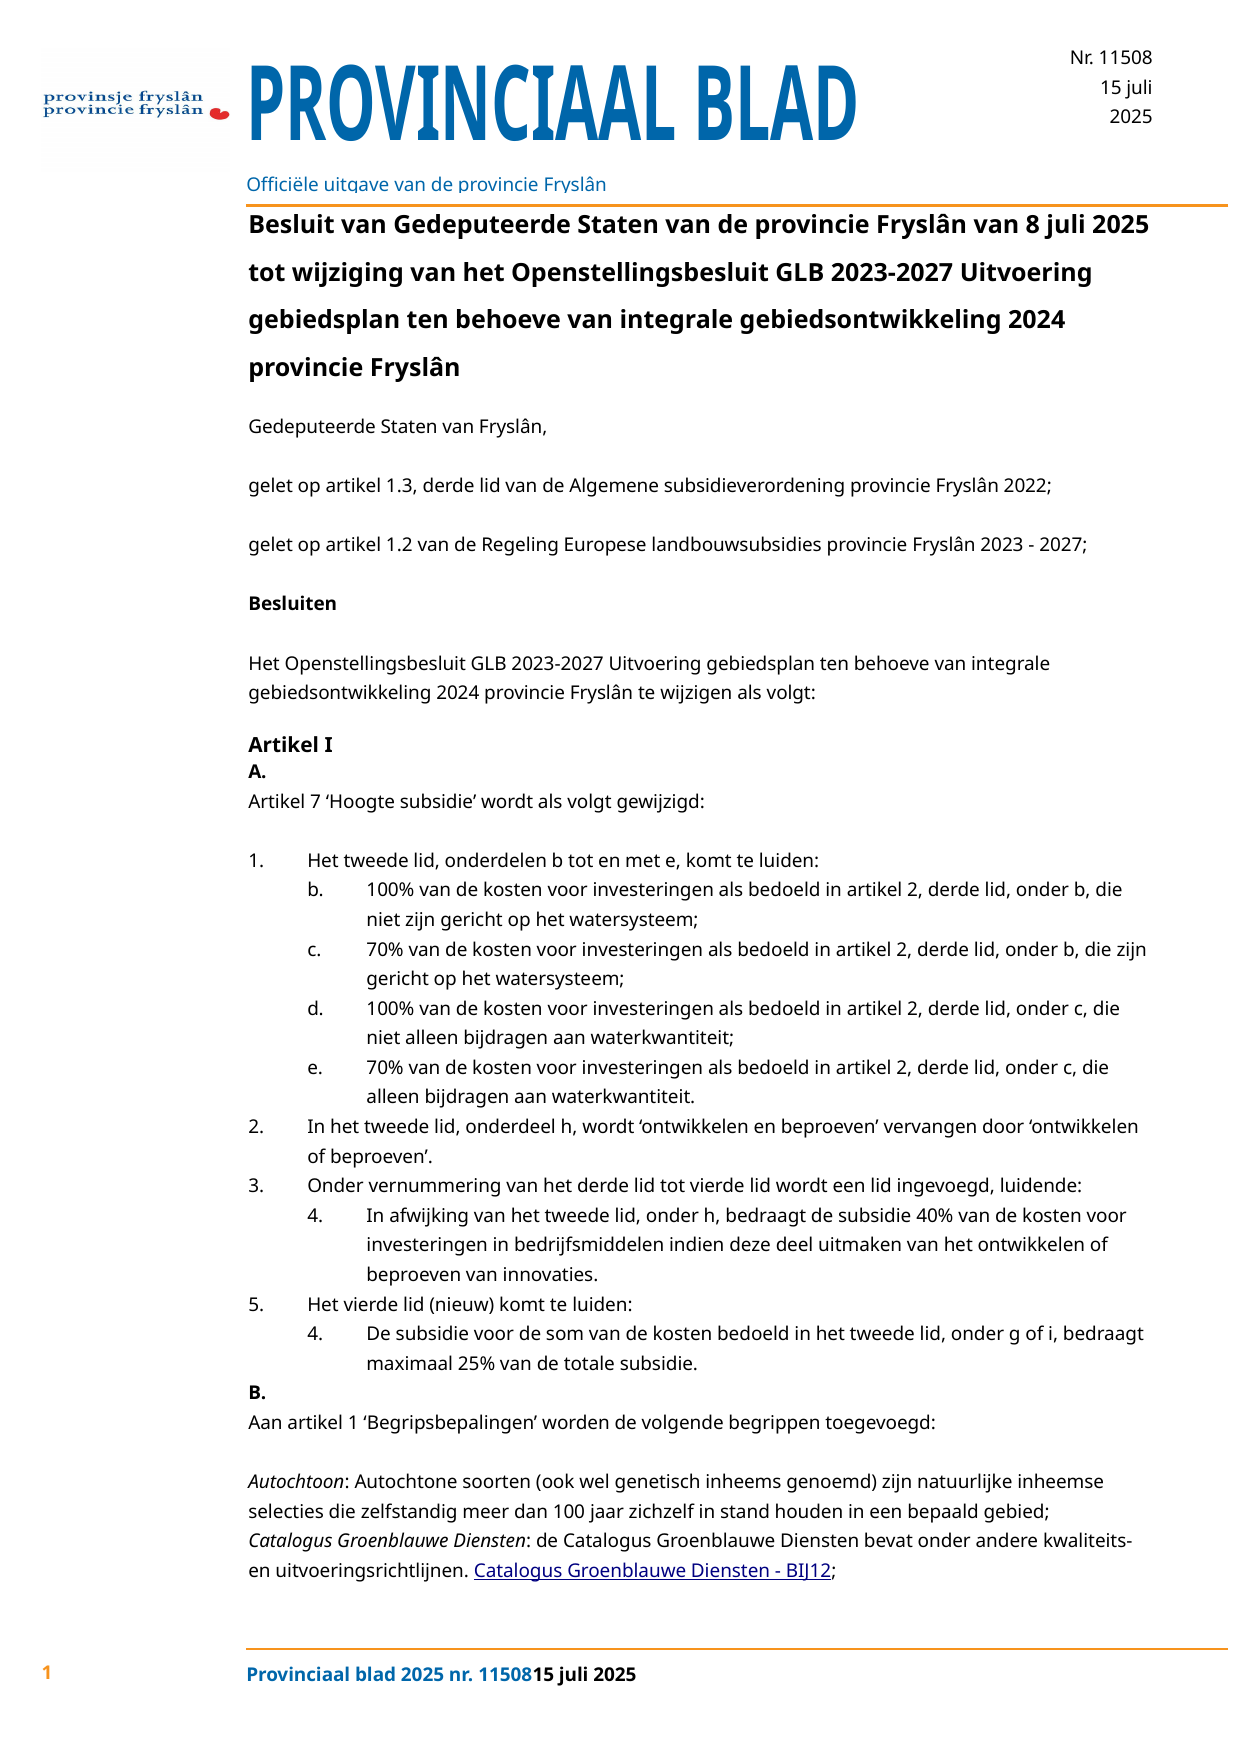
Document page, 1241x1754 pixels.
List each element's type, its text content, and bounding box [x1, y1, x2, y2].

list Het vierde lid (nieuw) komt te luiden: [248, 1291, 1152, 1316]
list In afwijking van het tweede lid, onder h, bedraagt de subsidie 40% van de kosten voor investeringen in bedrijfsmiddelen indien deze deel uitmaken van het ontwikkelen of beproeven van innovaties. [307, 1202, 1152, 1287]
list 70% van de kosten voor investeringen als bedoeld in artikel 2, derde lid, onder c, die alleen bijdragen aan waterkwantiteit. [307, 1054, 1152, 1109]
list Het tweede lid, onderdelen b tot en met e, komt te luiden: [248, 847, 1152, 873]
text Autochtoon: Autochtone soorten (ook wel genetisch inheems genoemd) zijn natuurlijke inheemse selecties die zelfstandig meer dan 100 jaar zichzelf in stand houden in een bepaald gebied; [248, 1468, 1152, 1523]
text Catalogus Groenblauwe Diensten: de Catalogus Groenblauwe Diensten bevat onder andere kwaliteits- en uitvoeringsrichtlijnen. Catalogus Groenblauwe Diensten - BIJ12; [248, 1527, 1152, 1583]
text Besluiten [248, 591, 1152, 616]
text gelet op artikel 1.2 van de Regeling Europese landbouwsubsidies provincie Fryslân 2023 - 2027; [248, 531, 1152, 557]
text Besluit van Gedeputeerde Staten van de provincie Fryslân van 8 juli 2025 tot wijziging van het Openstellingsbesluit GLB 2023-2027 Uitvoering gebiedsplan ten behoeve van integrale gebiedsontwikkeling 2024 provincie Fryslân [248, 207, 1152, 384]
text gelet op artikel 1.3, derde lid van de Algemene subsidieverordening provincie Fryslân 2022; [248, 472, 1152, 498]
text A. [248, 758, 1152, 784]
picture [41, 47, 231, 172]
list In het tweede lid, onderdeel h, wordt ‘ontwikkelen en beproeven’ vervangen door ‘ontwikkelen of beproeven’. [248, 1113, 1152, 1168]
list 70% van de kosten voor investeringen als bedoeld in artikel 2, derde lid, onder b, die zijn gericht op het watersysteem; [307, 936, 1152, 991]
text Aan artikel 1 ‘Begripsbepalingen’ worden de volgende begrippen toegevoegd: [248, 1409, 1152, 1435]
text Artikel 7 ‘Hoogte subsidie’ wordt als volgt gewijzigd: [248, 788, 1152, 813]
text Het Openstellingsbesluit GLB 2023-2027 Uitvoering gebiedsplan ten behoeve van integrale gebiedsontwikkeling 2024 provincie Fryslân te wijzigen als volgt: [248, 650, 1152, 705]
text B. [248, 1379, 1152, 1405]
list 100% van de kosten voor investeringen als bedoeld in artikel 2, derde lid, onder c, die niet alleen bijdragen aan waterkwantiteit; [307, 995, 1152, 1050]
list De subsidie voor de som van de kosten bedoeld in het tweede lid, onder g of i, bedraagt maximaal 25% van de totale subsidie. [307, 1320, 1152, 1376]
list 100% van de kosten voor investeringen als bedoeld in artikel 2, derde lid, onder b, die niet zijn gericht op het watersysteem; [307, 877, 1152, 932]
list Onder vernummering van het derde lid tot vierde lid wordt een lid ingevoegd, luidende: [248, 1172, 1152, 1198]
text Artikel I [248, 730, 1152, 758]
text Gedeputeerde Staten van Fryslân, [248, 413, 1152, 439]
